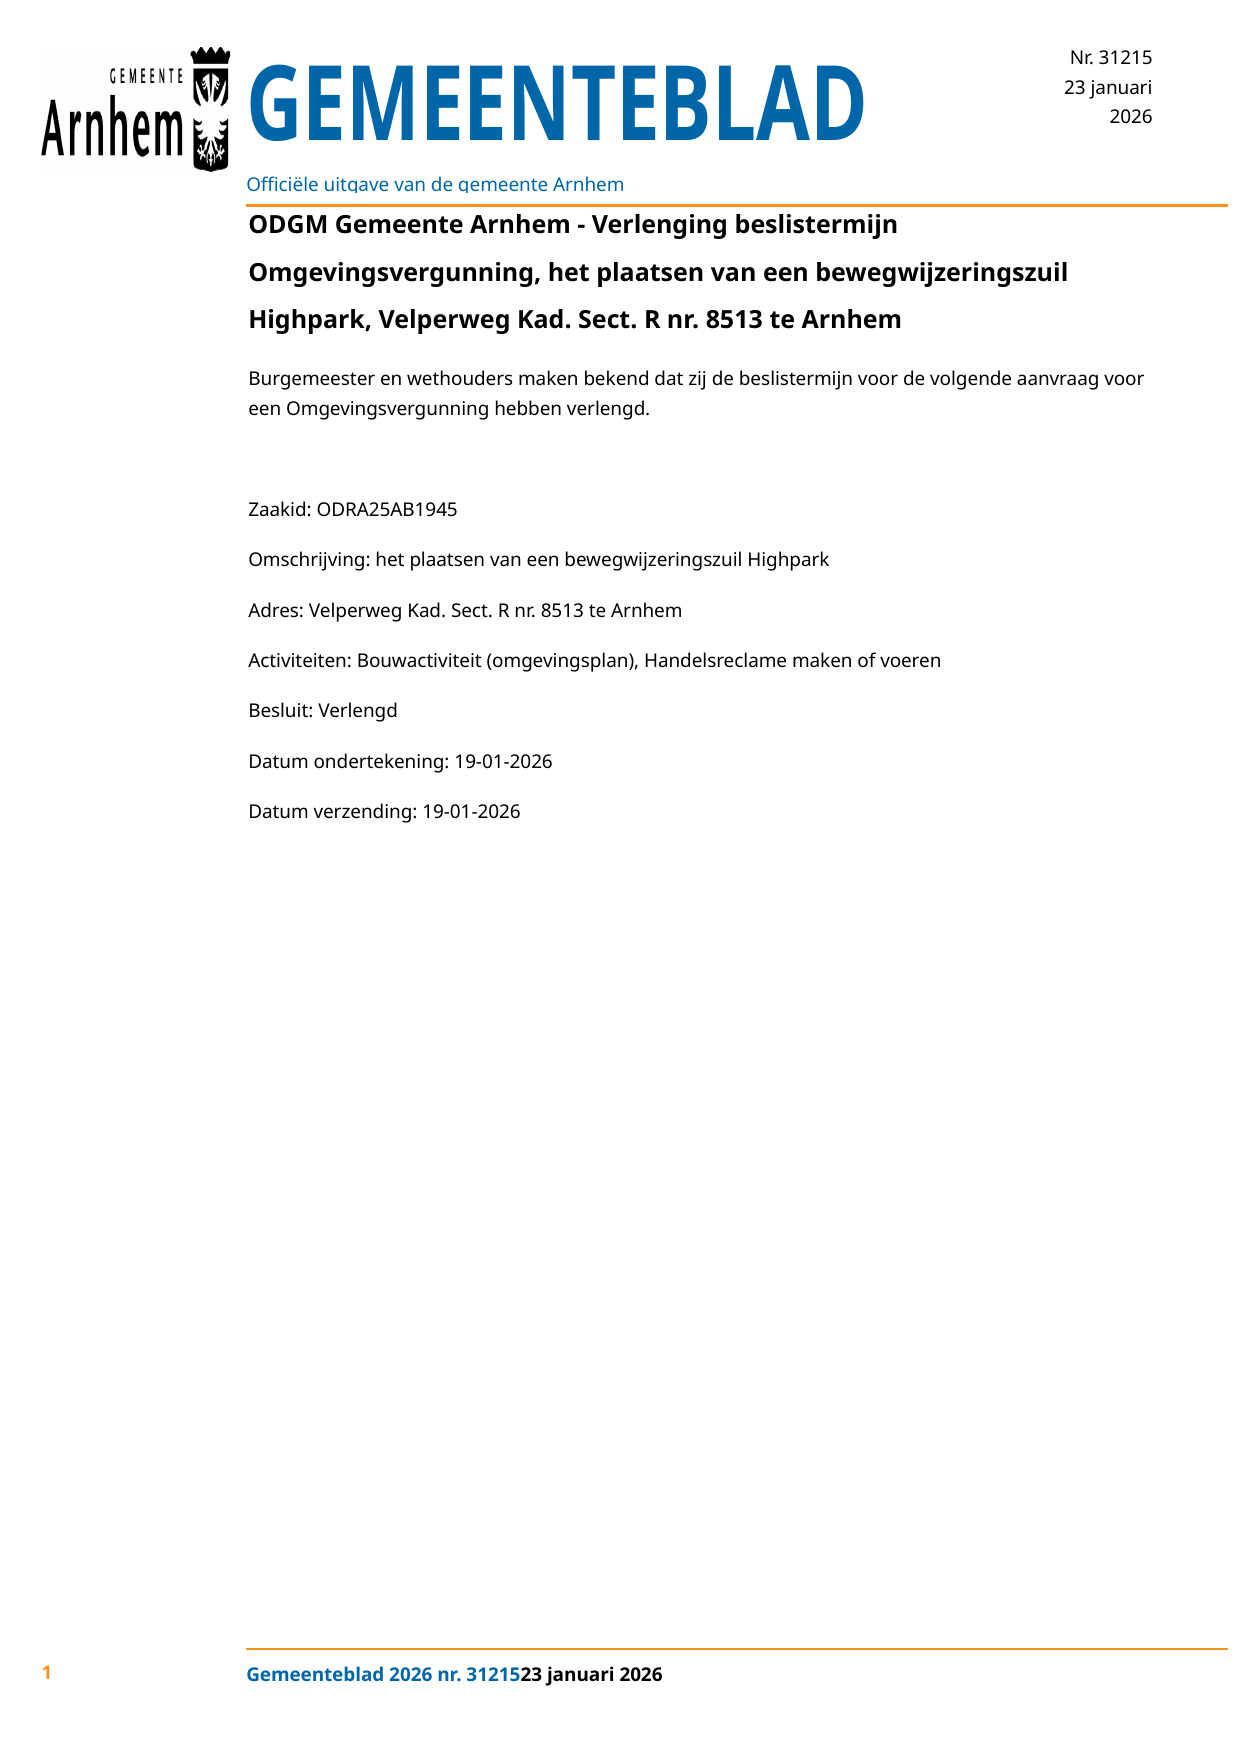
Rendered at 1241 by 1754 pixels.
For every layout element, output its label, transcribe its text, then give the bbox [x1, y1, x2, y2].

text ODGM Gemeente Arnhem - Verlenging beslistermijn Omgevingsvergunning, het plaatsen van een bewegwijzeringszuil Highpark, Velperweg Kad. Sect. R nr. 8513 te Arnhem [248, 207, 1152, 336]
text Datum ondertekening: 19-01-2026 [248, 748, 1152, 774]
text Zaakid: ODRA25AB1945 [248, 496, 1152, 522]
text Omschrijving: het plaatsen van een bewegwijzeringszuil Highpark [248, 546, 1152, 572]
picture [41, 47, 231, 172]
text Adres: Velperweg Kad. Sect. R nr. 8513 te Arnhem [248, 597, 1152, 622]
text Burgemeester en wethouders maken bekend dat zij de beslistermijn voor de volgende aanvraag voor een Omgevingsvergunning hebben verlengd. [248, 366, 1152, 421]
text Activiteiten: Bouwactiviteit (omgevingsplan), Handelsreclame maken of voeren [248, 647, 1152, 673]
text Besluit: Verlengd [248, 698, 1152, 723]
text Datum verzending: 19-01-2026 [248, 798, 1152, 824]
